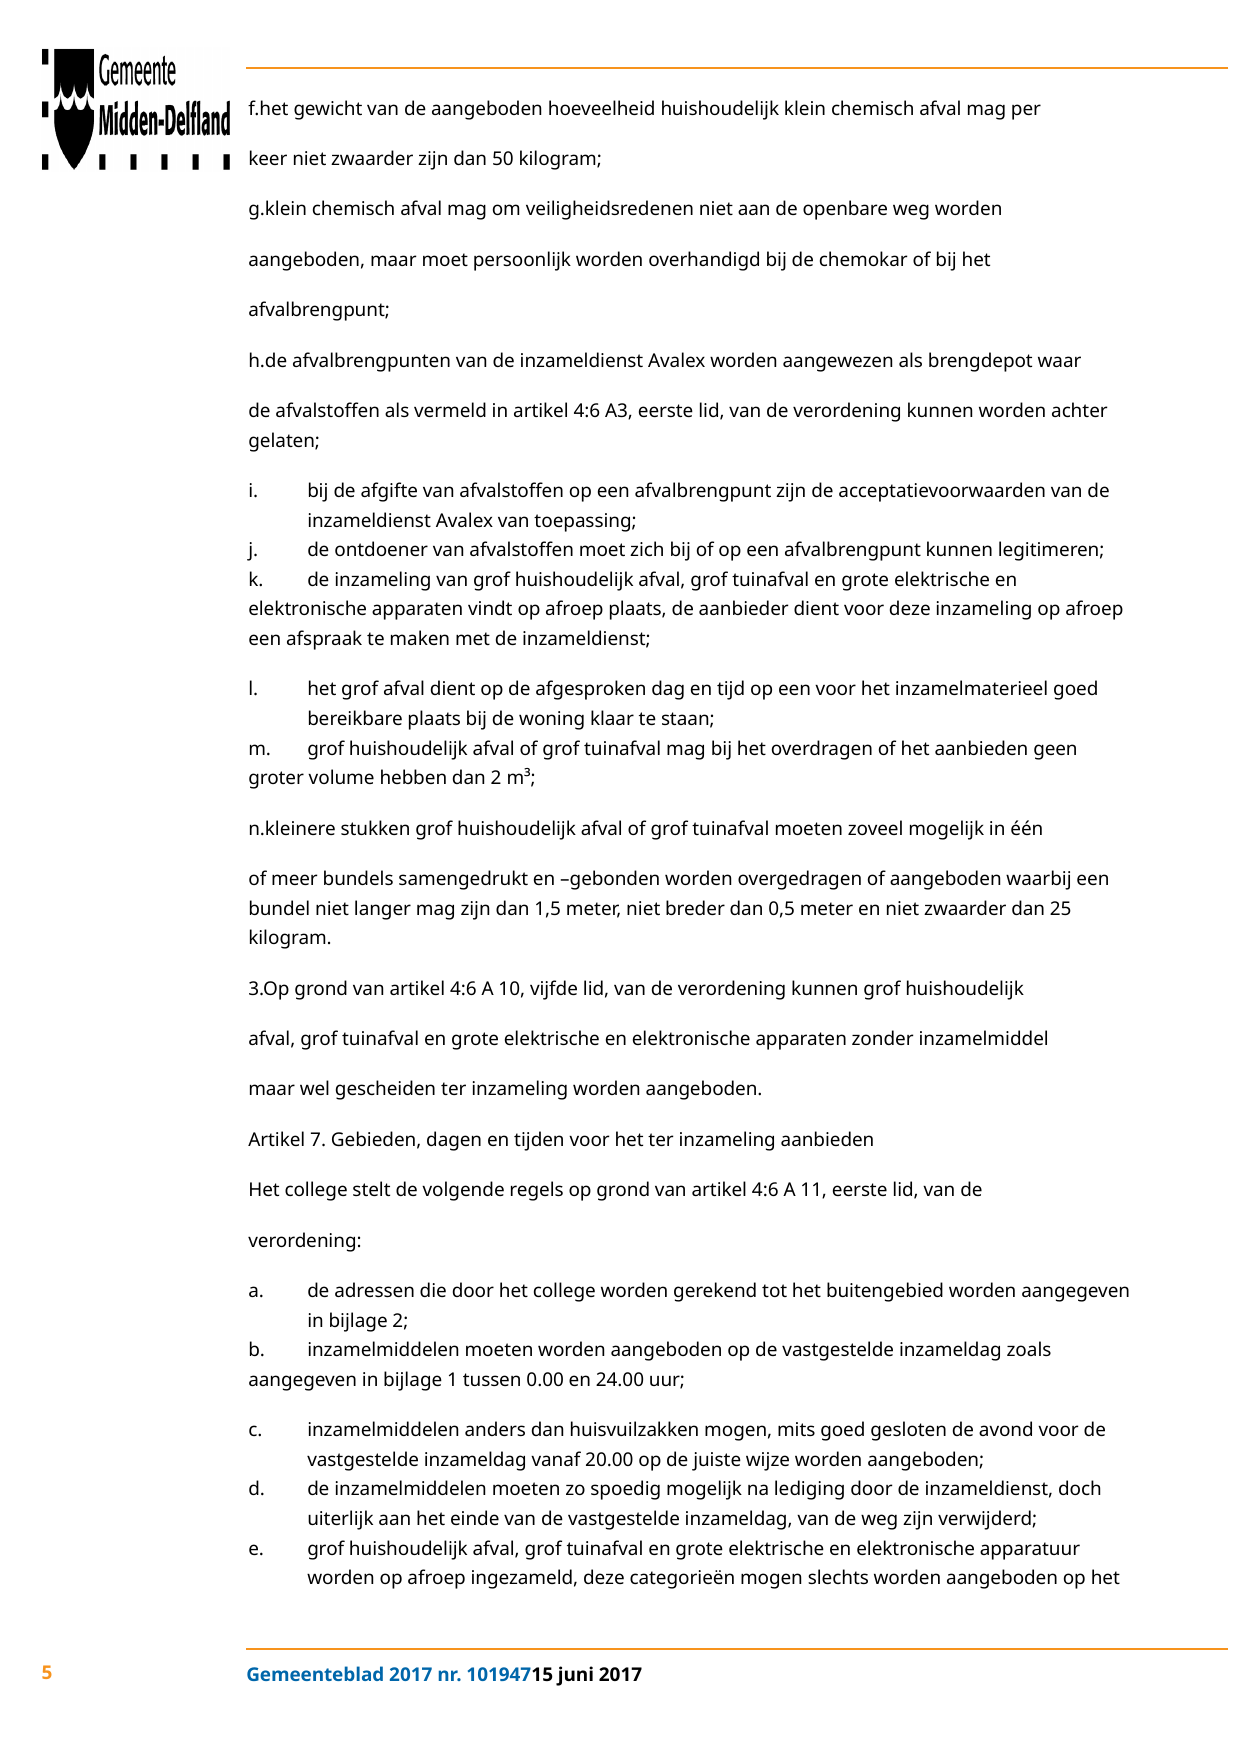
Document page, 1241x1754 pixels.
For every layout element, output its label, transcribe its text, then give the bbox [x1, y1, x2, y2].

text aangegeven in bijlage 1 tussen 0.00 en 24.00 uur; [248, 1366, 1152, 1392]
text keer niet zwaarder zijn dan 50 kilogram; [248, 145, 1152, 171]
text aangeboden, maar moet persoonlijk worden overhandigd bij de chemokar of bij het [248, 246, 1152, 272]
text afval, grof tuinafval en grote elektrische en elektronische apparaten zonder inzamelmiddel [248, 1025, 1152, 1051]
text n.kleinere stukken grof huishoudelijk afval of grof tuinafval moeten zoveel mogelijk in één [248, 815, 1152, 841]
text of meer bundels samengedrukt en –gebonden worden overgedragen of aangeboden waarbij een bundel niet langer mag zijn dan 1,5 meter, niet breder dan 0,5 meter en niet zwaarder dan 25 kilogram. [248, 865, 1152, 950]
list grof huishoudelijk afval, grof tuinafval en grote elektrische en elektronische apparatuur worden op afroep ingezameld, deze categorieën mogen slechts worden aangeboden op het [248, 1535, 1152, 1590]
picture [41, 47, 231, 172]
list de inzamelmiddelen moeten zo spoedig mogelijk na lediging door de inzameldienst, doch uiterlijk aan het einde van de vastgestelde inzameldag, van de weg zijn verwijderd; [248, 1476, 1152, 1531]
text afvalbrengpunt; [248, 296, 1152, 322]
list het grof afval dient op de afgesproken dag en tijd op een voor het inzamelmaterieel goed bereikbare plaats bij de woning klaar te staan; [248, 676, 1152, 731]
text verordening: [248, 1227, 1152, 1253]
list bij de afgifte van afvalstoffen op een afvalbrengpunt zijn de acceptatievoorwaarden van de inzameldienst Avalex van toepassing; [248, 477, 1152, 533]
text f.het gewicht van de aangeboden hoeveelheid huishoudelijk klein chemisch afval mag per [248, 95, 1152, 121]
text elektronische apparaten vindt op afroep plaats, de aanbieder dient voor deze inzameling op afroep een afspraak te maken met de inzameldienst; [248, 596, 1152, 651]
text Artikel 7. Gebieden, dagen en tijden voor het ter inzameling aanbieden [248, 1126, 1152, 1152]
list grof huishoudelijk afval of grof tuinafval mag bij het overdragen of het aanbieden geen [248, 735, 1152, 761]
text maar wel gescheiden ter inzameling worden aangeboden. [248, 1076, 1152, 1101]
list de ontdoener van afvalstoffen moet zich bij of op een afvalbrengpunt kunnen legitimeren; [248, 536, 1152, 562]
text Het college stelt de volgende regels op grond van artikel 4:6 A 11, eerste lid, van de [248, 1176, 1152, 1202]
list de inzameling van grof huishoudelijk afval, grof tuinafval en grote elektrische en [248, 566, 1152, 592]
text 3.Op grond van artikel 4:6 A 10, vijfde lid, van de verordening kunnen grof huishoudelijk [248, 975, 1152, 1001]
text groter volume hebben dan 2 m³; [248, 764, 1152, 790]
list de adressen die door het college worden gerekend tot het buitengebied worden aangegeven in bijlage 2; [248, 1277, 1152, 1333]
text g.klein chemisch afval mag om veiligheidsredenen niet aan de openbare weg worden [248, 196, 1152, 221]
text h.de afvalbrengpunten van de inzameldienst Avalex worden aangewezen als brengdepot waar [248, 347, 1152, 373]
list inzamelmiddelen anders dan huisvuilzakken mogen, mits goed gesloten de avond voor de vastgestelde inzameldag vanaf 20.00 op de juiste wijze worden aangeboden; [248, 1416, 1152, 1472]
text de afvalstoffen als vermeld in artikel 4:6 A3, eerste lid, van de verordening kunnen worden achter gelaten; [248, 397, 1152, 453]
list inzamelmiddelen moeten worden aangeboden op de vastgestelde inzameldag zoals [248, 1336, 1152, 1362]
